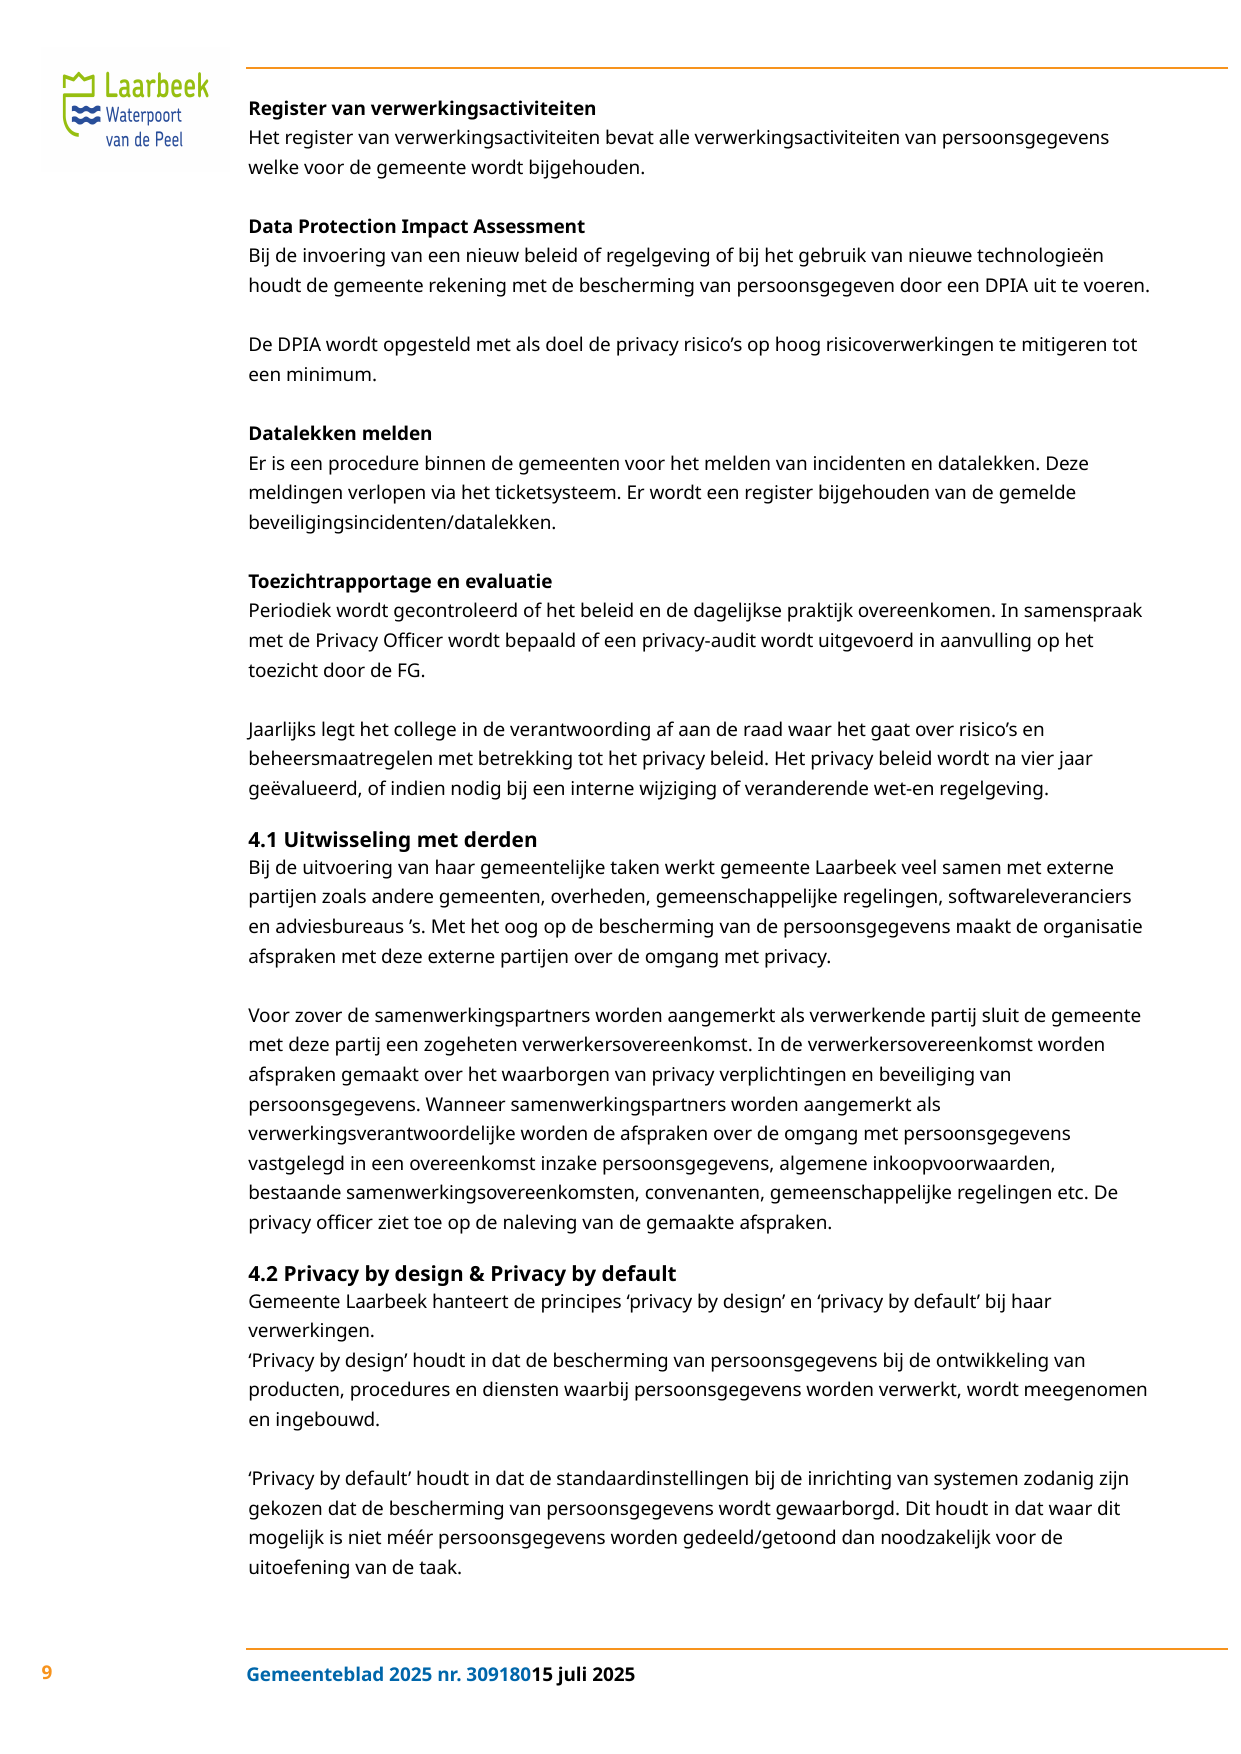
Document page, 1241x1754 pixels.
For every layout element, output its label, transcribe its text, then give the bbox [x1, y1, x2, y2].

text De DPIA wordt opgesteld met als doel de privacy risico’s op hoog risicoverwerkingen te mitigeren tot een minimum. [248, 331, 1152, 387]
text Bij de invoering van een nieuw beleid of regelgeving of bij het gebruik van nieuwe technologieën houdt de gemeente rekening met de bescherming van persoonsgegeven door een DPIA uit te voeren. [248, 243, 1152, 298]
text ‘Privacy by default’ houdt in dat de standaardinstellingen bij de inrichting van systemen zodanig zijn gekozen dat de bescherming van persoonsgegevens wordt gewaarborgd. Dit houdt in dat waar dit mogelijk is niet méér persoonsgegevens worden gedeeld/getoond dan noodzakelijk voor de uitoefening van de taak. [248, 1465, 1152, 1580]
picture [41, 47, 231, 172]
text Voor zover de samenwerkingspartners worden aangemerkt als verwerkende partij sluit de gemeente met deze partij een zogeheten verwerkersovereenkomst. In de verwerkersovereenkomst worden afspraken gemaakt over het waarborgen van privacy verplichtingen en beveiliging van persoonsgegevens. Wanneer samenwerkingspartners worden aangemerkt als verwerkingsverantwoordelijke worden de afspraken over de omgang met persoonsgegevens vastgelegd in een overeenkomst inzake persoonsgegevens, algemene inkoopvoorwaarden, bestaande samenwerkingsovereenkomsten, convenanten, gemeenschappelijke regelingen etc. De privacy officer ziet toe op de naleving van de gemaakte afspraken. [248, 1002, 1152, 1235]
text Periodiek wordt gecontroleerd of het beleid en de dagelijkse praktijk overeenkomen. In samenspraak met de Privacy Officer wordt bepaald of een privacy-audit wordt uitgevoerd in aanvulling op het toezicht door de FG. [248, 598, 1152, 683]
text Bij de uitvoering van haar gemeentelijke taken werkt gemeente Laarbeek veel samen met externe partijen zoals andere gemeenten, overheden, gemeenschappelijke regelingen, softwareleveranciers en adviesbureaus ’s. Met het oog op de bescherming van de persoonsgegevens maakt de organisatie afspraken met deze externe partijen over de omgang met privacy. [248, 854, 1152, 968]
text Data Protection Impact Assessment [248, 213, 1152, 239]
text Datalekken melden [248, 420, 1152, 446]
text Gemeente Laarbeek hanteert de principes ‘privacy by design’ en ‘privacy by default’ bij haar verwerkingen. [248, 1288, 1152, 1343]
text Jaarlijks legt het college in de verantwoording af aan de raad waar het gaat over risico’s en beheersmaatregelen met betrekking tot het privacy beleid. Het privacy beleid wordt na vier jaar geëvalueerd, of indien nodig bij een interne wijziging of veranderende wet-en regelgeving. [248, 716, 1152, 801]
text Het register van verwerkingsactiviteiten bevat alle verwerkingsactiviteiten van persoonsgegevens welke voor de gemeente wordt bijgehouden. [248, 124, 1152, 180]
text ‘Privacy by design’ houdt in dat de bescherming van persoonsgegevens bij de ontwikkeling van producten, procedures en diensten waarbij persoonsgegevens worden verwerkt, wordt meegenomen en ingebouwd. [248, 1347, 1152, 1432]
text Toezichtrapportage en evaluatie [248, 568, 1152, 594]
text 4.1 Uitwisseling met derden [248, 826, 1152, 854]
text Er is een procedure binnen de gemeenten voor het melden van incidenten en datalekken. Deze meldingen verlopen via het ticketsysteem. Er wordt een register bijgehouden van de gemelde beveiligingsincidenten/datalekken. [248, 450, 1152, 535]
text Register van verwerkingsactiviteiten [248, 95, 1152, 121]
text 4.2 Privacy by design & Privacy by default [248, 1259, 1152, 1288]
